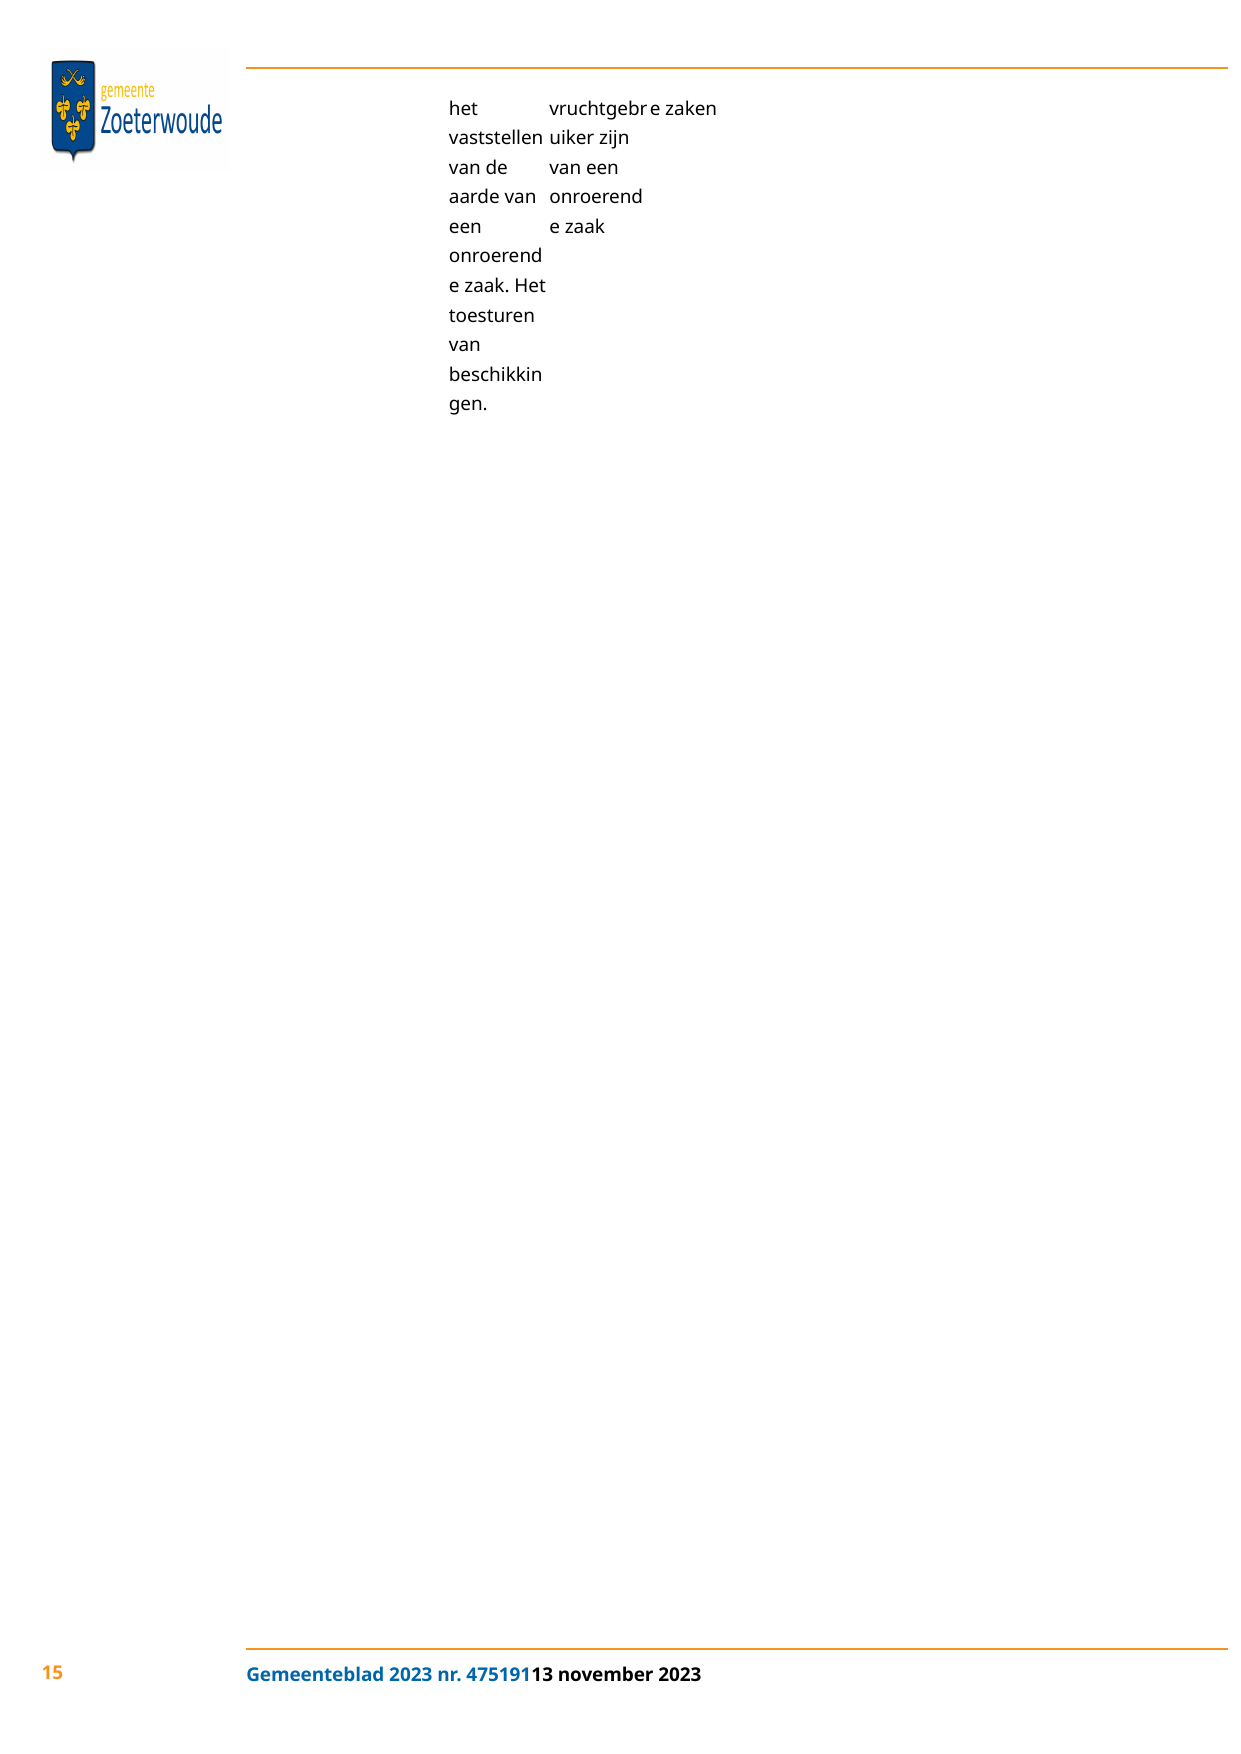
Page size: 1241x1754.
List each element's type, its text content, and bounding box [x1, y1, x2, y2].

table_cell vruchtgebruiker zijn van een onroerende zaak [549, 95, 649, 416]
picture [41, 47, 231, 172]
table_cell [750, 95, 850, 416]
table_cell [1051, 95, 1152, 416]
table_cell [348, 95, 449, 416]
table_cell het vaststellen van de aarde van een onroerende zaak. Het toesturen van beschikkingen. [449, 95, 549, 416]
table_cell [850, 95, 951, 416]
table_cell [951, 95, 1051, 416]
table_cell e zaken [650, 95, 750, 416]
table_cell [248, 95, 348, 416]
